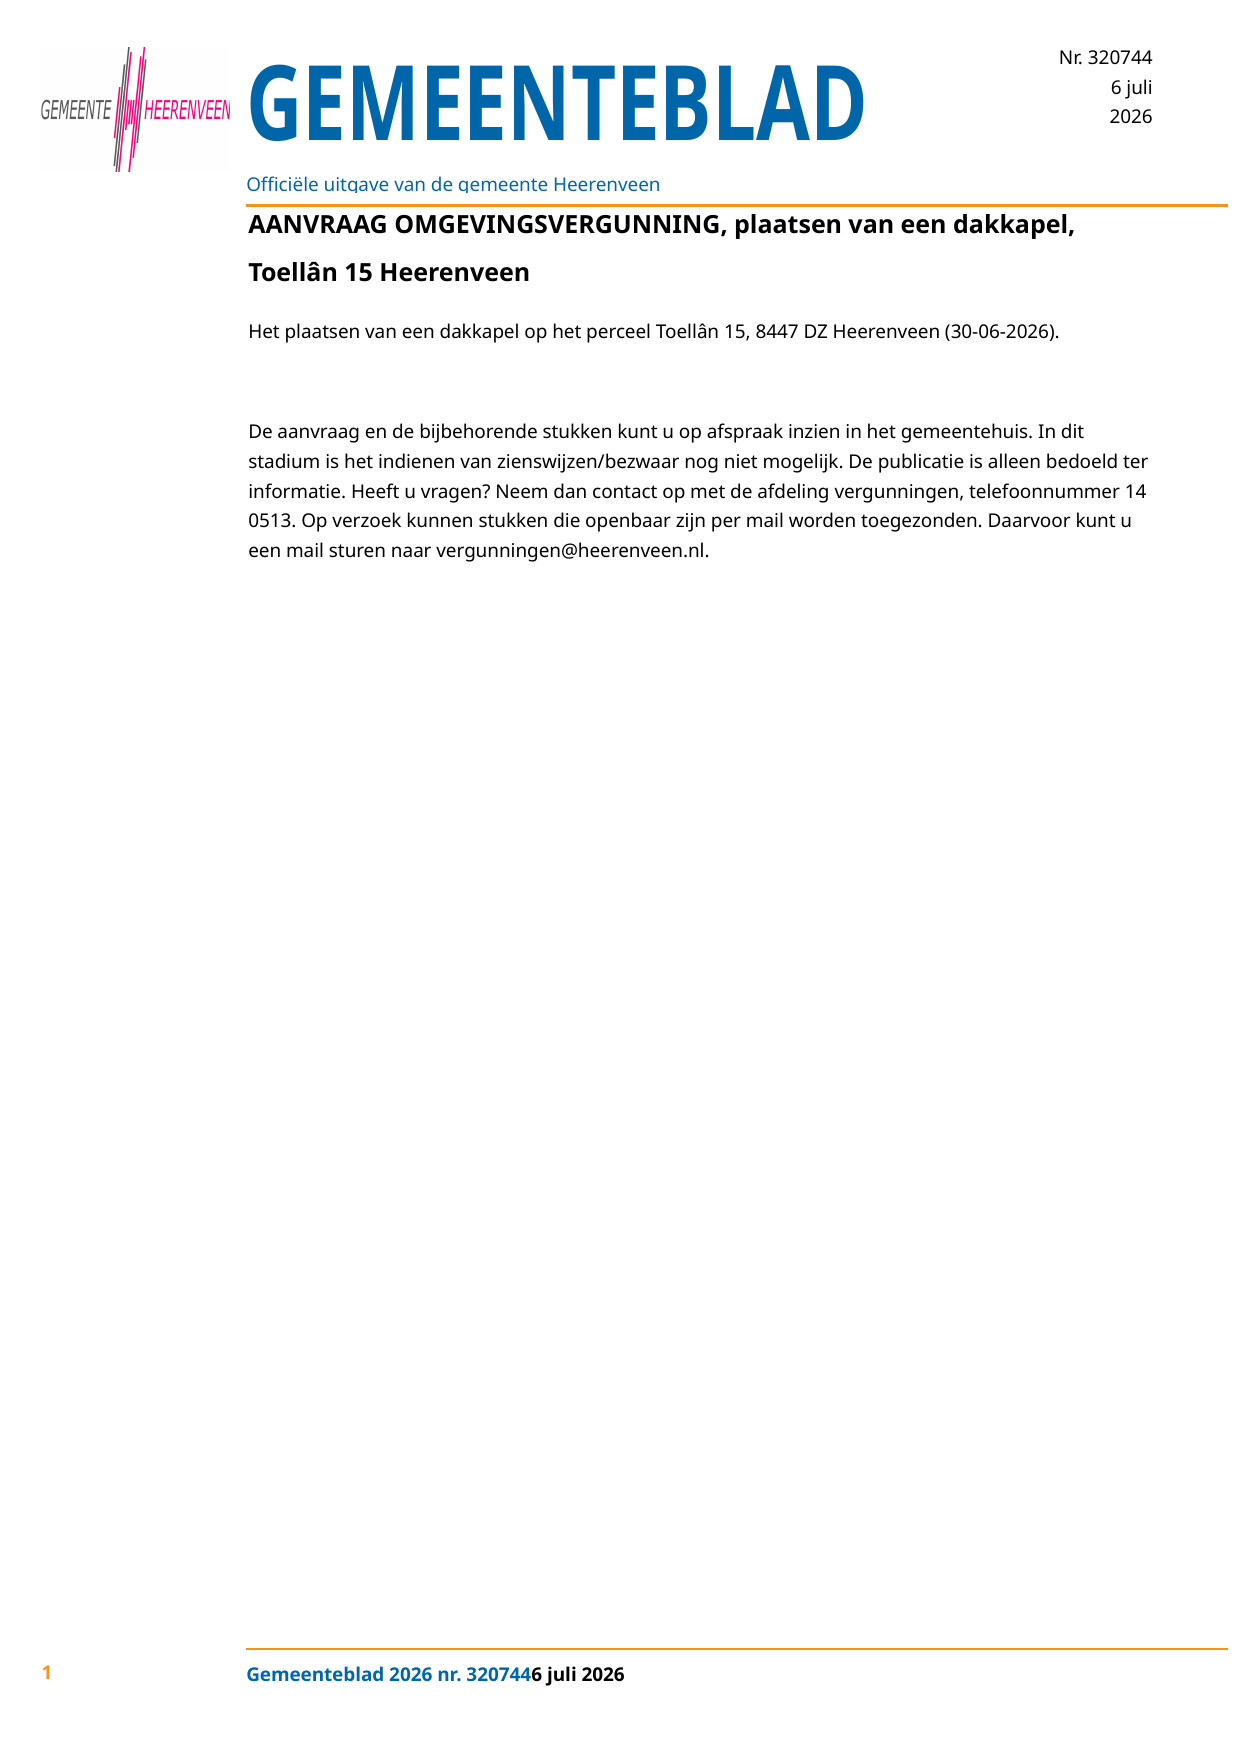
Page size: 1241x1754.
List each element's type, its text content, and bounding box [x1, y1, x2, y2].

text De aanvraag en de bijbehorende stukken kunt u op afspraak inzien in het gemeentehuis. In dit stadium is het indienen van zienswijzen/bezwaar nog niet mogelijk. De publicatie is alleen bedoeld ter informatie. Heeft u vragen? Neem dan contact op met de afdeling vergunningen, telefoonnummer 14 0513. Op verzoek kunnen stukken die openbaar zijn per mail worden toegezonden. Daarvoor kunt u een mail sturen naar vergunningen@heerenveen.nl. [248, 419, 1152, 563]
picture [41, 47, 231, 172]
text AANVRAAG OMGEVINGSVERGUNNING, plaatsen van een dakkapel, Toellân 15 Heerenveen [248, 207, 1152, 288]
text Het plaatsen van een dakkapel op het perceel Toellân 15, 8447 DZ Heerenveen (30-06-2026). [248, 318, 1152, 344]
